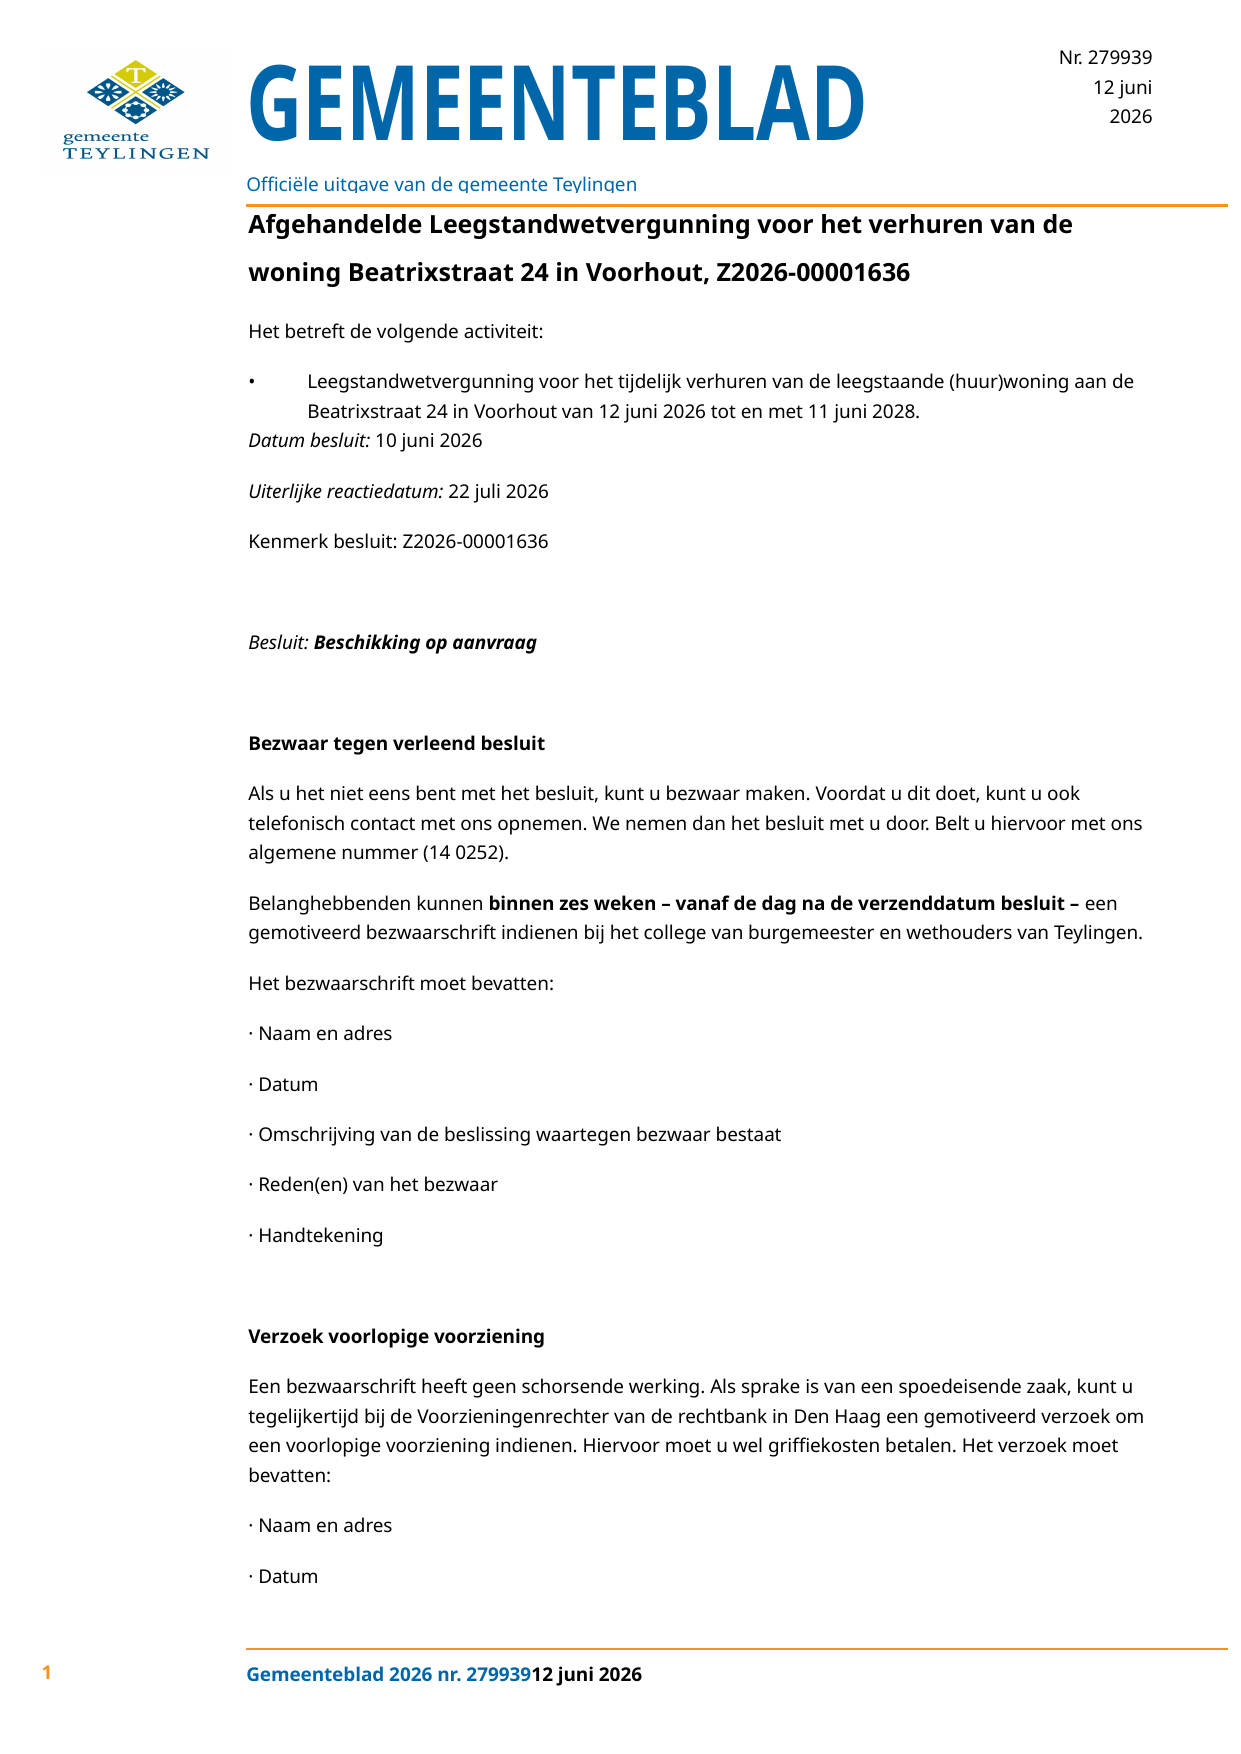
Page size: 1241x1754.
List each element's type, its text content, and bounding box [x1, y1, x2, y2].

text · Omschrijving van de beslissing waartegen bezwaar bestaat [248, 1121, 1152, 1147]
text Kenmerk besluit: Z2026-00001636 [248, 528, 1152, 554]
text Het betreft de volgende activiteit: [248, 318, 1152, 344]
text · Reden(en) van het bezwaar [248, 1172, 1152, 1197]
text Afgehandelde Leegstandwetvergunning voor het verhuren van de woning Beatrixstraat 24 in Voorhout, Z2026-00001636 [248, 207, 1152, 288]
text · Naam en adres [248, 1512, 1152, 1538]
text Datum besluit: 10 juni 2026 [248, 427, 1152, 453]
text Het bezwaarschrift moet bevatten: [248, 970, 1152, 996]
text Een bezwaarschrift heeft geen schorsende werking. Als sprake is van een spoedeisende zaak, kunt u tegelijkertijd bij de Voorzieningenrechter van de rechtbank in Den Haag een gemotiveerd verzoek om een voorlopige voorziening indienen. Hiervoor moet u wel griffiekosten betalen. Het verzoek moet bevatten: [248, 1373, 1152, 1488]
text · Handtekening [248, 1222, 1152, 1248]
picture [41, 47, 231, 172]
text Uiterlijke reactiedatum: 22 juli 2026 [248, 478, 1152, 504]
text Bezwaar tegen verleend besluit [248, 730, 1152, 756]
text Belanghebbenden kunnen binnen zes weken – vanaf de dag na de verzenddatum besluit – een gemotiveerd bezwaarschrift indienen bij het college van burgemeester en wethouders van Teylingen. [248, 890, 1152, 945]
text Als u het niet eens bent met het besluit, kunt u bezwaar maken. Voordat u dit doet, kunt u ook telefonisch contact met ons opnemen. We nemen dan het besluit met u door. Belt u hiervoor met ons algemene nummer (14 0252). [248, 780, 1152, 865]
text · Datum [248, 1071, 1152, 1097]
text Verzoek voorlopige voorziening [248, 1323, 1152, 1349]
list Leegstandwetvergunning voor het tijdelijk verhuren van de leegstaande (huur)woning aan de Beatrixstraat 24 in Voorhout van 12 juni 2026 tot en met 11 juni 2028. [248, 368, 1152, 424]
text Besluit: Beschikking op aanvraag [248, 629, 1152, 655]
text · Datum [248, 1563, 1152, 1589]
text · Naam en adres [248, 1020, 1152, 1046]
